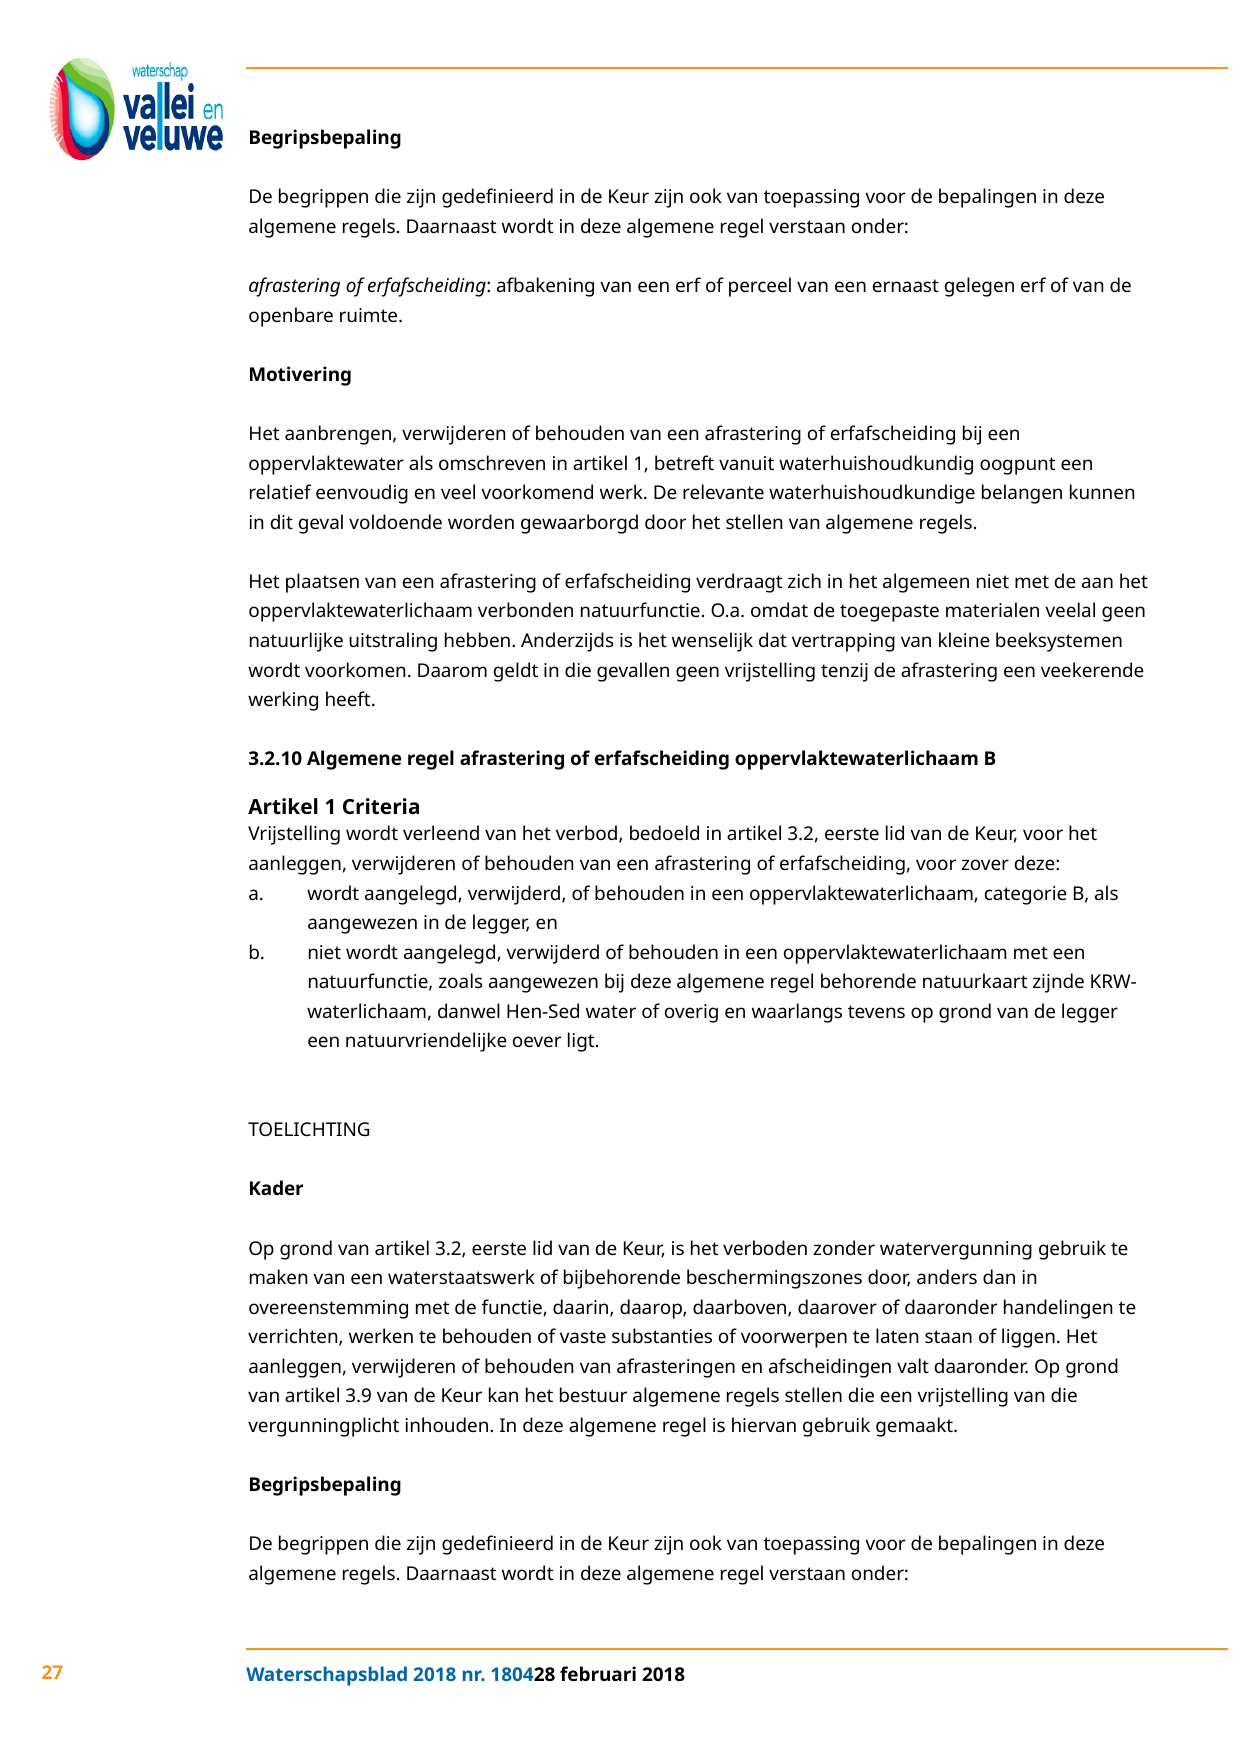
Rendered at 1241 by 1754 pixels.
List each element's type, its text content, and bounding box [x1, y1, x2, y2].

text Motivering [248, 361, 1152, 387]
list niet wordt aangelegd, verwijderd of behouden in een oppervlaktewaterlichaam met een natuurfunctie, zoals aangewezen bij deze algemene regel behorende natuurkaart zijnde KRW-waterlichaam, danwel Hen-Sed water of overig en waarlangs tevens op grond van de legger een natuurvriendelijke oever ligt. [248, 939, 1152, 1053]
text Kader [248, 1176, 1152, 1201]
text Het plaatsen van een afrastering of erfafscheiding verdraagt zich in het algemeen niet met de aan het oppervlaktewaterlichaam verbonden natuurfunctie. O.a. omdat de toegepaste materialen veelal geen natuurlijke uitstraling hebben. Anderzijds is het wenselijk dat vertrapping van kleine beeksystemen wordt voorkomen. Daarom geldt in die gevallen geen vrijstelling tenzij de afrastering een veekerende werking heeft. [248, 568, 1152, 712]
list wordt aangelegd, verwijderd, of behouden in een oppervlaktewaterlichaam, categorie B, als aangewezen in de legger, en [248, 880, 1152, 935]
text Begripsbepaling [248, 124, 1152, 150]
text Op grond van artikel 3.2, eerste lid van de Keur, is het verboden zonder watervergunning gebruik te maken van een waterstaatswerk of bijbehorende beschermingszones door, anders dan in overeenstemming met de functie, daarin, daarop, daarboven, daarover of daaronder handelingen te verrichten, werken te behouden of vaste substanties of voorwerpen te laten staan of liggen. Het aanleggen, verwijderen of behouden van afrasteringen en afscheidingen valt daaronder. Op grond van artikel 3.9 van de Keur kan het bestuur algemene regels stellen die een vrijstelling van die vergunningplicht inhouden. In deze algemene regel is hiervan gebruik gemaakt. [248, 1235, 1152, 1438]
text afrastering of erfafscheiding: afbakening van een erf of perceel van een ernaast gelegen erf of van de openbare ruimte. [248, 272, 1152, 328]
text 3.2.10 Algemene regel afrastering of erfafscheiding oppervlaktewaterlichaam B [248, 746, 1152, 771]
text Begripsbepaling [248, 1471, 1152, 1497]
text TOELICHTING [248, 1116, 1152, 1142]
text De begrippen die zijn gedefinieerd in de Keur zijn ook van toepassing voor de bepalingen in deze algemene regels. Daarnaast wordt in deze algemene regel verstaan onder: [248, 1531, 1152, 1586]
text De begrippen die zijn gedefinieerd in de Keur zijn ook van toepassing voor de bepalingen in deze algemene regels. Daarnaast wordt in deze algemene regel verstaan onder: [248, 183, 1152, 239]
text Vrijstelling wordt verleend van het verbod, bedoeld in artikel 3.2, eerste lid van de Keur, voor het aanleggen, verwijderen of behouden van een afrastering of erfafscheiding, voor zover deze: [248, 821, 1152, 876]
picture [41, 47, 231, 172]
text Artikel 1 Criteria [248, 792, 1152, 821]
text Het aanbrengen, verwijderen of behouden van een afrastering of erfafscheiding bij een oppervlaktewater als omschreven in artikel 1, betreft vanuit waterhuishoudkundig oogpunt een relatief eenvoudig en veel voorkomend werk. De relevante waterhuishoudkundige belangen kunnen in dit geval voldoende worden gewaarborgd door het stellen van algemene regels. [248, 420, 1152, 535]
